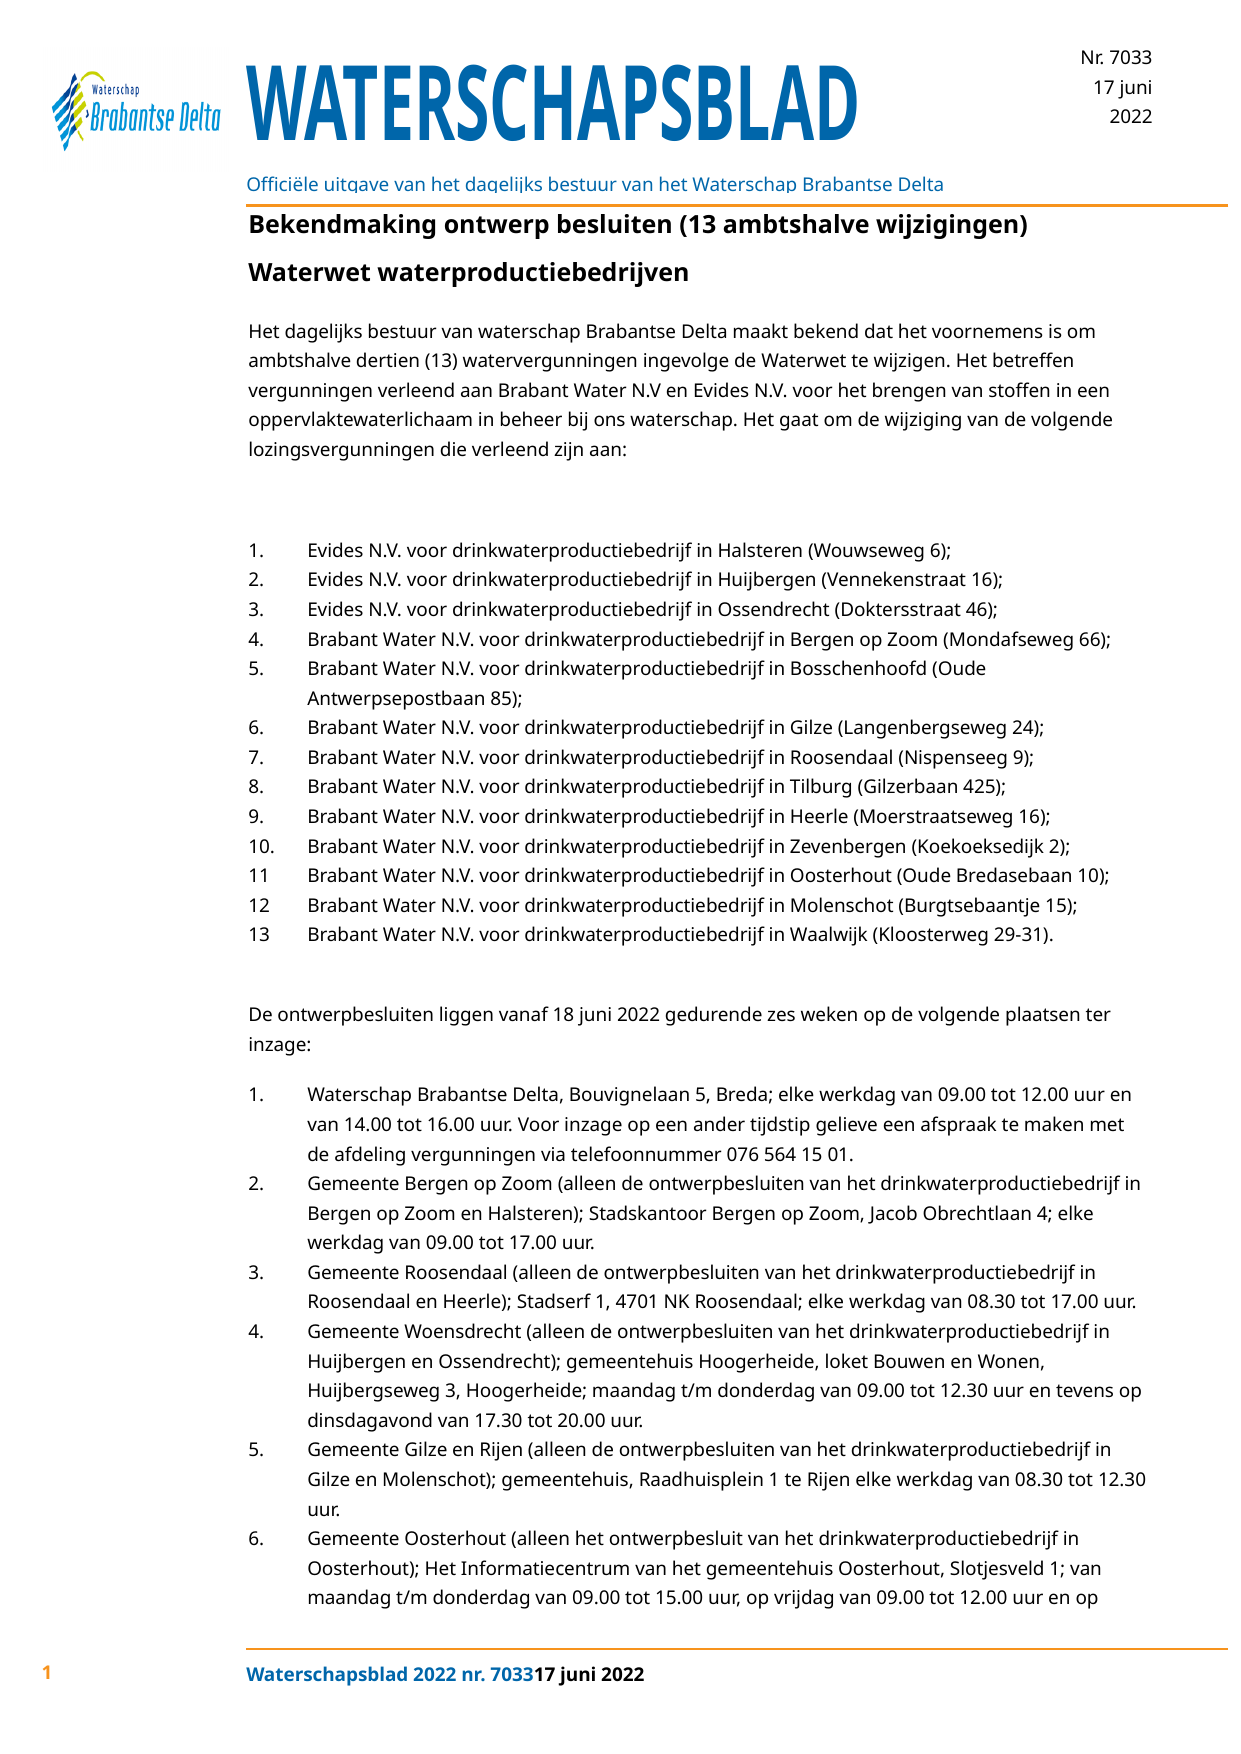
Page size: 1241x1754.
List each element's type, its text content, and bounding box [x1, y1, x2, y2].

text Het dagelijks bestuur van waterschap Brabantse Delta maakt bekend dat het voornemens is om ambtshalve dertien (13) watervergunningen ingevolge de Waterwet te wijzigen. Het betreffen vergunningen verleend aan Brabant Water N.V en Evides N.V. voor het brengen van stoffen in een oppervlaktewaterlichaam in beheer bij ons waterschap. Het gaat om de wijziging van de volgende lozingsvergunningen die verleend zijn aan: [248, 318, 1152, 462]
text Bekendmaking ontwerp besluiten (13 ambtshalve wijzigingen) Waterwet waterproductiebedrijven [248, 207, 1152, 288]
list Brabant Water N.V. voor drinkwaterproductiebedrijf in Roosendaal (Nispenseeg 9); [248, 744, 1152, 770]
list Brabant Water N.V. voor drinkwaterproductiebedrijf in Zevenbergen (Koekoeksedijk 2); [248, 833, 1152, 859]
list Evides N.V. voor drinkwaterproductiebedrijf in Halsteren (Wouwseweg 6); [248, 537, 1152, 563]
list Gemeente Gilze en Rijen (alleen de ontwerpbesluiten van het drinkwaterproductiebedrijf in Gilze en Molenschot); gemeentehuis, Raadhuisplein 1 te Rijen elke werkdag van 08.30 tot 12.30 uur. [248, 1437, 1152, 1522]
list Brabant Water N.V. voor drinkwaterproductiebedrijf in Oosterhout (Oude Bredasebaan 10); [248, 862, 1152, 888]
list Brabant Water N.V. voor drinkwaterproductiebedrijf in Gilze (Langenbergseweg 24); [248, 714, 1152, 740]
list Brabant Water N.V. voor drinkwaterproductiebedrijf in Molenschot (Burgtsebaantje 15); [248, 892, 1152, 918]
picture [41, 47, 231, 172]
text De ontwerpbesluiten liggen vanaf 18 juni 2022 gedurende zes weken op de volgende plaatsen ter inzage: [248, 1002, 1152, 1057]
list Gemeente Oosterhout (alleen het ontwerpbesluit van het drinkwaterproductiebedrijf in Oosterhout); Het Informatiecentrum van het gemeentehuis Oosterhout, Slotjesveld 1; van maandag t/m donderdag van 09.00 tot 15.00 uur, op vrijdag van 09.00 tot 12.00 uur en op [248, 1525, 1152, 1610]
list Brabant Water N.V. voor drinkwaterproductiebedrijf in Waalwijk (Kloosterweg 29-31). [248, 922, 1152, 947]
list Evides N.V. voor drinkwaterproductiebedrijf in Ossendrecht (Doktersstraat 46); [248, 596, 1152, 622]
list Evides N.V. voor drinkwaterproductiebedrijf in Huijbergen (Vennekenstraat 16); [248, 567, 1152, 592]
list Gemeente Bergen op Zoom (alleen de ontwerpbesluiten van het drinkwaterproductiebedrijf in Bergen op Zoom en Halsteren); Stadskantoor Bergen op Zoom, Jacob Obrechtlaan 4; elke werkdag van 09.00 tot 17.00 uur. [248, 1170, 1152, 1255]
list Gemeente Roosendaal (alleen de ontwerpbesluiten van het drinkwaterproductiebedrijf in Roosendaal en Heerle); Stadserf 1, 4701 NK Roosendaal; elke werkdag van 08.30 tot 17.00 uur. [248, 1259, 1152, 1314]
list Waterschap Brabantse Delta, Bouvignelaan 5, Breda; elke werkdag van 09.00 tot 12.00 uur en van 14.00 tot 16.00 uur. Voor inzage op een ander tijdstip gelieve een afspraak te maken met de afdeling vergunningen via telefoonnummer 076 564 15 01. [248, 1082, 1152, 1167]
list Brabant Water N.V. voor drinkwaterproductiebedrijf in Bosschenhoofd (Oude Antwerpsepostbaan 85); [248, 655, 1152, 711]
list Brabant Water N.V. voor drinkwaterproductiebedrijf in Bergen op Zoom (Mondafseweg 66); [248, 626, 1152, 652]
list Brabant Water N.V. voor drinkwaterproductiebedrijf in Heerle (Moerstraatseweg 16); [248, 803, 1152, 829]
list Brabant Water N.V. voor drinkwaterproductiebedrijf in Tilburg (Gilzerbaan 425); [248, 774, 1152, 799]
list Gemeente Woensdrecht (alleen de ontwerpbesluiten van het drinkwaterproductiebedrijf in Huijbergen en Ossendrecht); gemeentehuis Hoogerheide, loket Bouwen en Wonen, Huijbergseweg 3, Hoogerheide; maandag t/m donderdag van 09.00 tot 12.30 uur en tevens op dinsdagavond van 17.30 tot 20.00 uur. [248, 1318, 1152, 1433]
